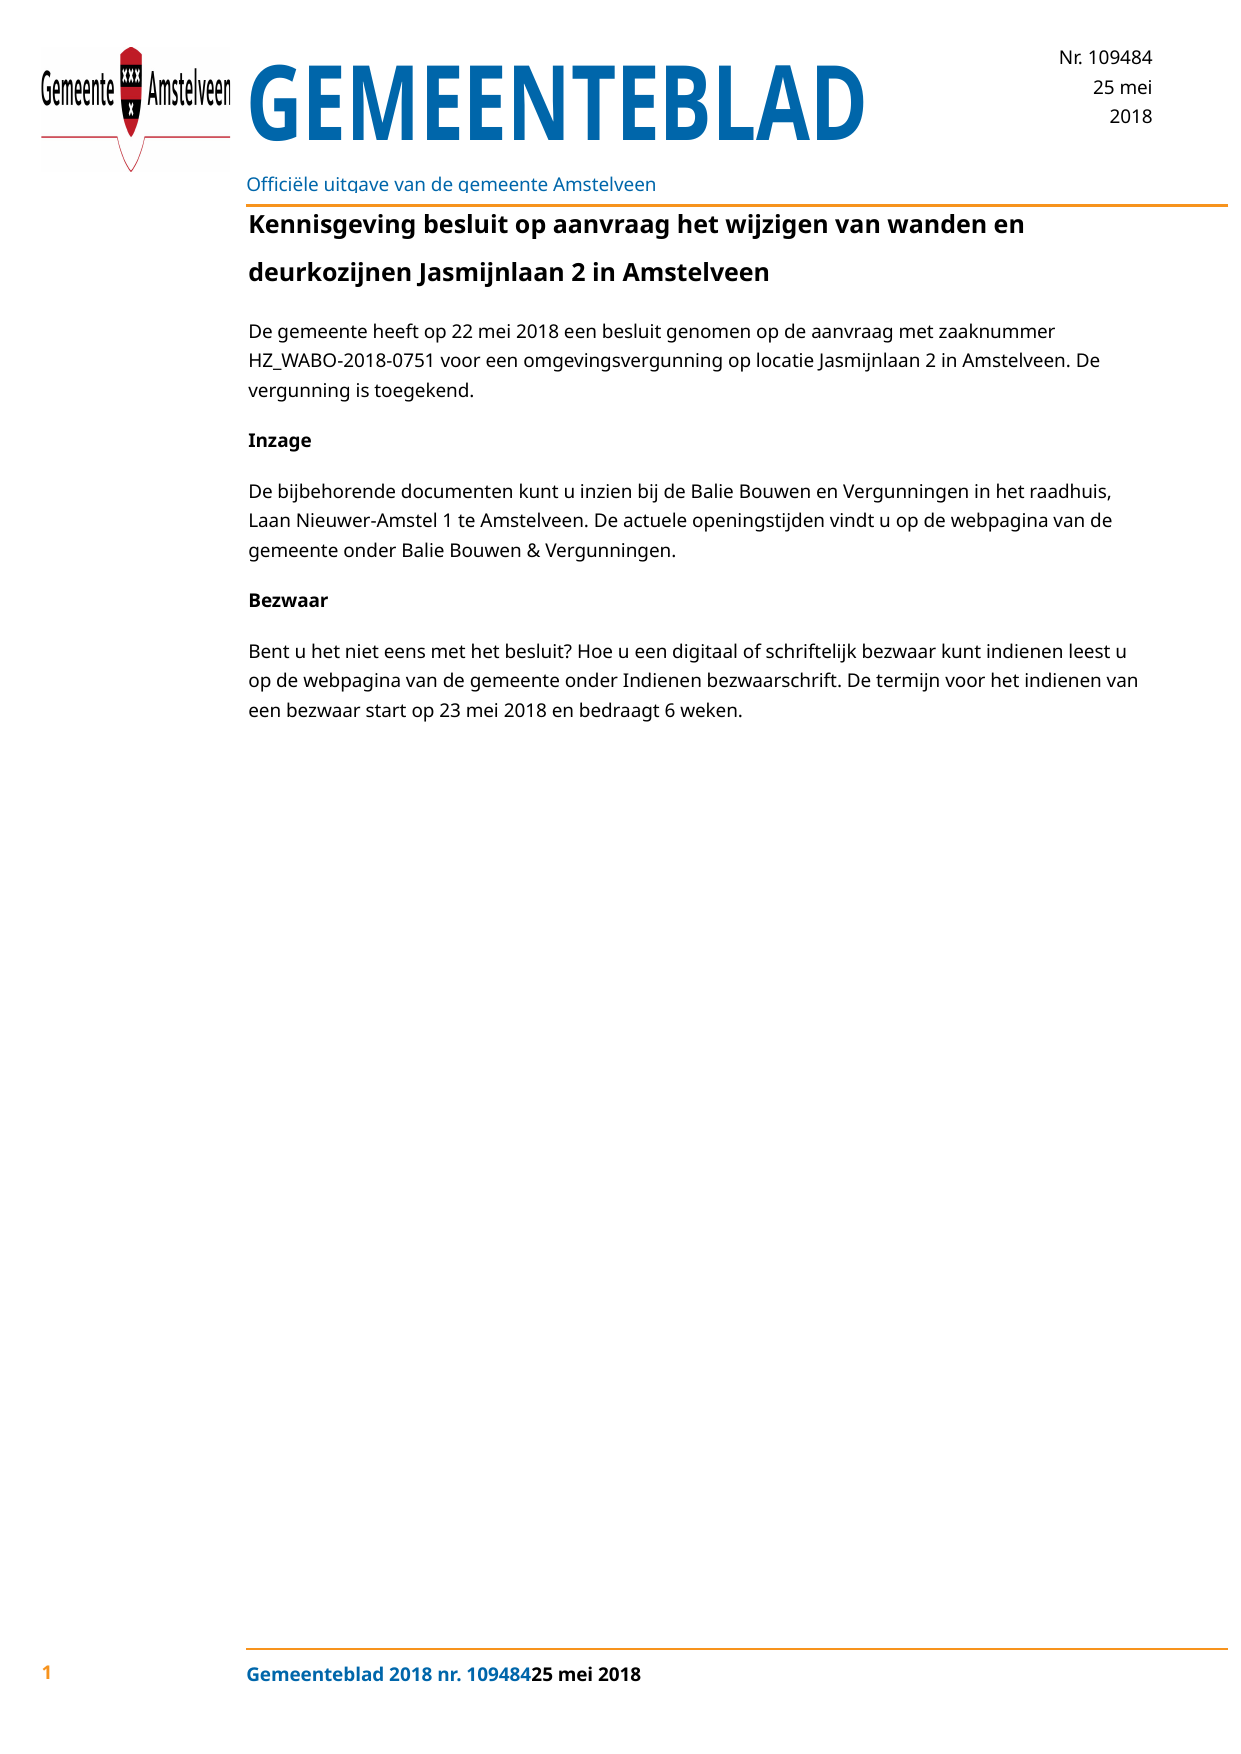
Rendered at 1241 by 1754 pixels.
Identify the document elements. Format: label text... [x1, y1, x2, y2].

text Kennisgeving besluit op aanvraag het wijzigen van wanden en deurkozijnen Jasmijnlaan 2 in Amstelveen [248, 207, 1152, 288]
text Inzage [248, 427, 1152, 453]
text Bezwaar [248, 587, 1152, 613]
text De gemeente heeft op 22 mei 2018 een besluit genomen op de aanvraag met zaaknummer HZ_WABO-2018-0751 voor een omgevingsvergunning op locatie Jasmijnlaan 2 in Amstelveen. De vergunning is toegekend. [248, 318, 1152, 403]
text Bent u het niet eens met het besluit? Hoe u een digitaal of schriftelijk bezwaar kunt indienen leest u op de webpagina van de gemeente onder Indienen bezwaarschrift. De termijn voor het indienen van een bezwaar start op 23 mei 2018 en bedraagt 6 weken. [248, 638, 1152, 723]
picture [41, 47, 231, 172]
text De bijbehorende documenten kunt u inzien bij de Balie Bouwen en Vergunningen in het raadhuis, Laan Nieuwer-Amstel 1 te Amstelveen. De actuele openingstijden vindt u op de webpagina van de gemeente onder Balie Bouwen & Vergunningen. [248, 478, 1152, 563]
